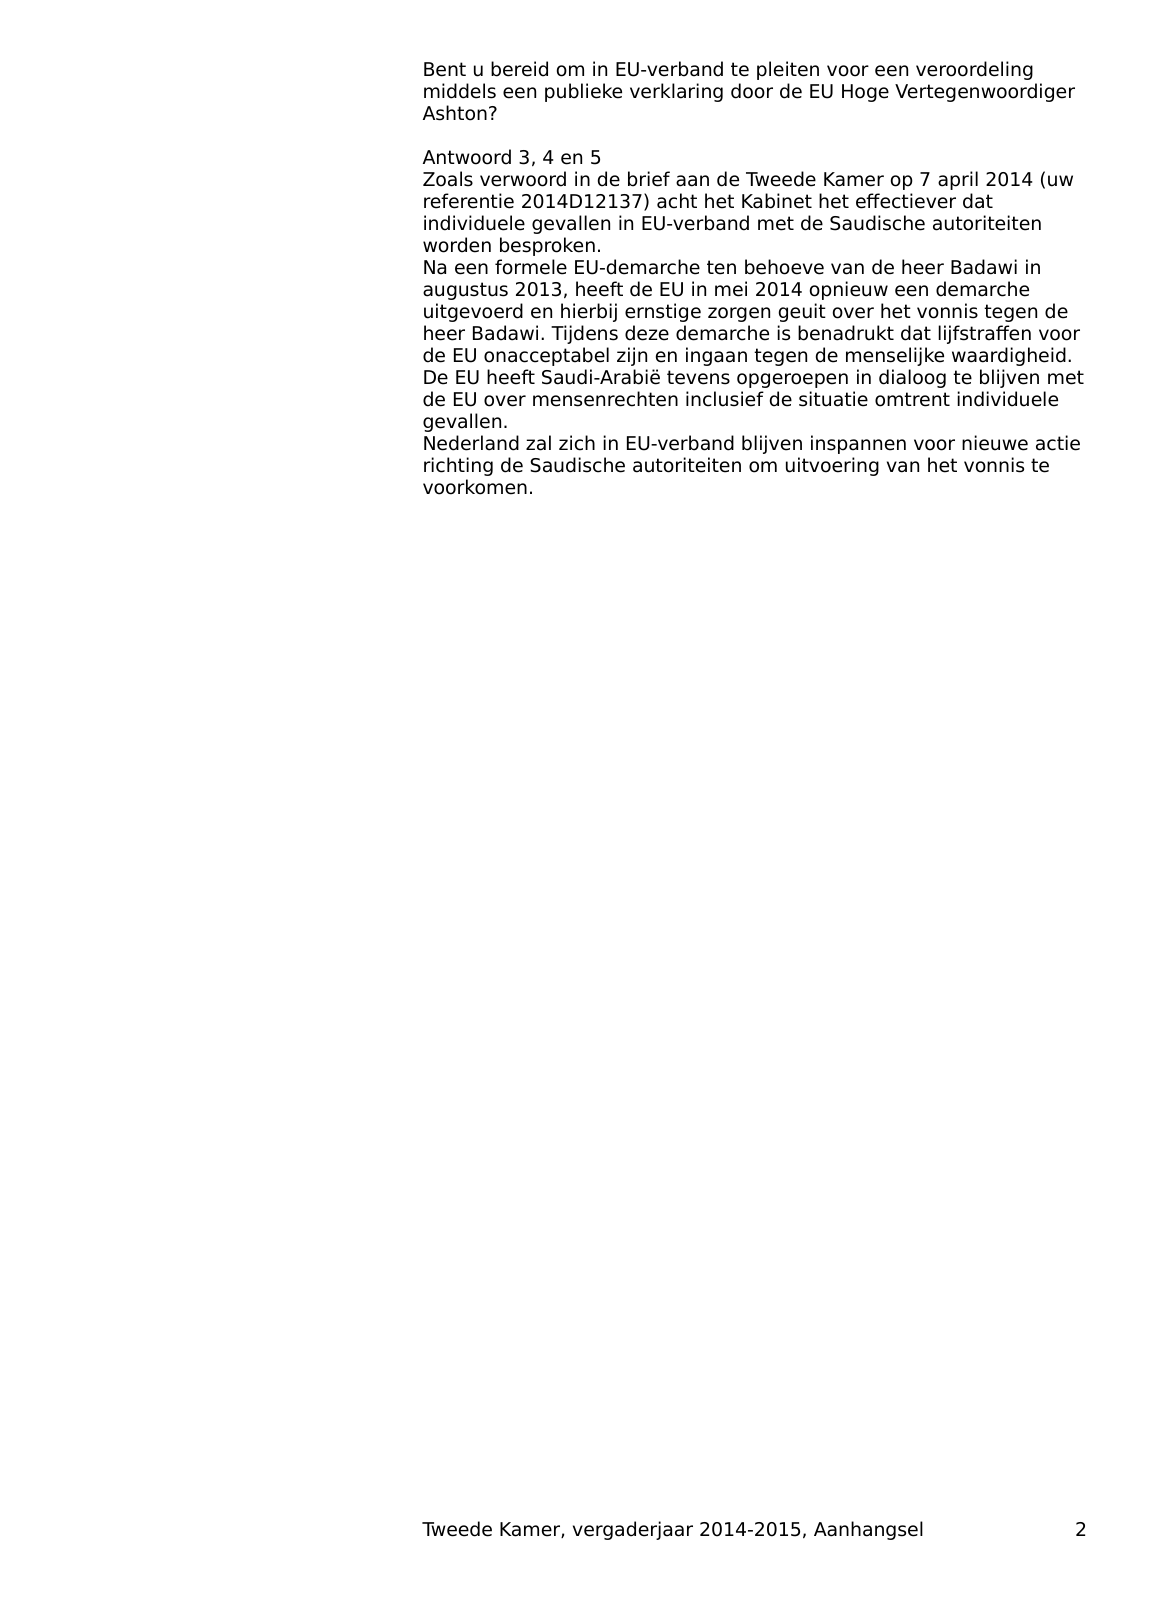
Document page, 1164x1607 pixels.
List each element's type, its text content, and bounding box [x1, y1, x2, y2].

text Nederland zal zich in EU-verband blijven inspannen voor nieuwe actie richting de Saudische autoriteiten om uitvoering van het vonnis te voorkomen. [422, 433, 1087, 499]
text Antwoord 3, 4 en 5 [422, 147, 1087, 169]
text Bent u bereid om in EU-verband te pleiten voor een veroordeling middels een publieke verklaring door de EU Hoge Vertegenwoordiger Ashton? [422, 59, 1087, 125]
text Zoals verwoord in de brief aan de Tweede Kamer op 7 april 2014 (uw referentie 2014D12137) acht het Kabinet het effectiever dat individuele gevallen in EU-verband met de Saudische autoriteiten worden besproken. [422, 169, 1087, 257]
text Na een formele EU-demarche ten behoeve van de heer Badawi in augustus 2013, heeft de EU in mei 2014 opnieuw een demarche uitgevoerd en hierbij ernstige zorgen geuit over het vonnis tegen de heer Badawi. Tijdens deze demarche is benadrukt dat lijfstraffen voor de EU onacceptabel zijn en ingaan tegen de menselijke waardigheid. De EU heeft Saudi-Arabië tevens opgeroepen in dialoog te blijven met de EU over mensenrechten inclusief de situatie omtrent individuele gevallen. [422, 257, 1087, 433]
